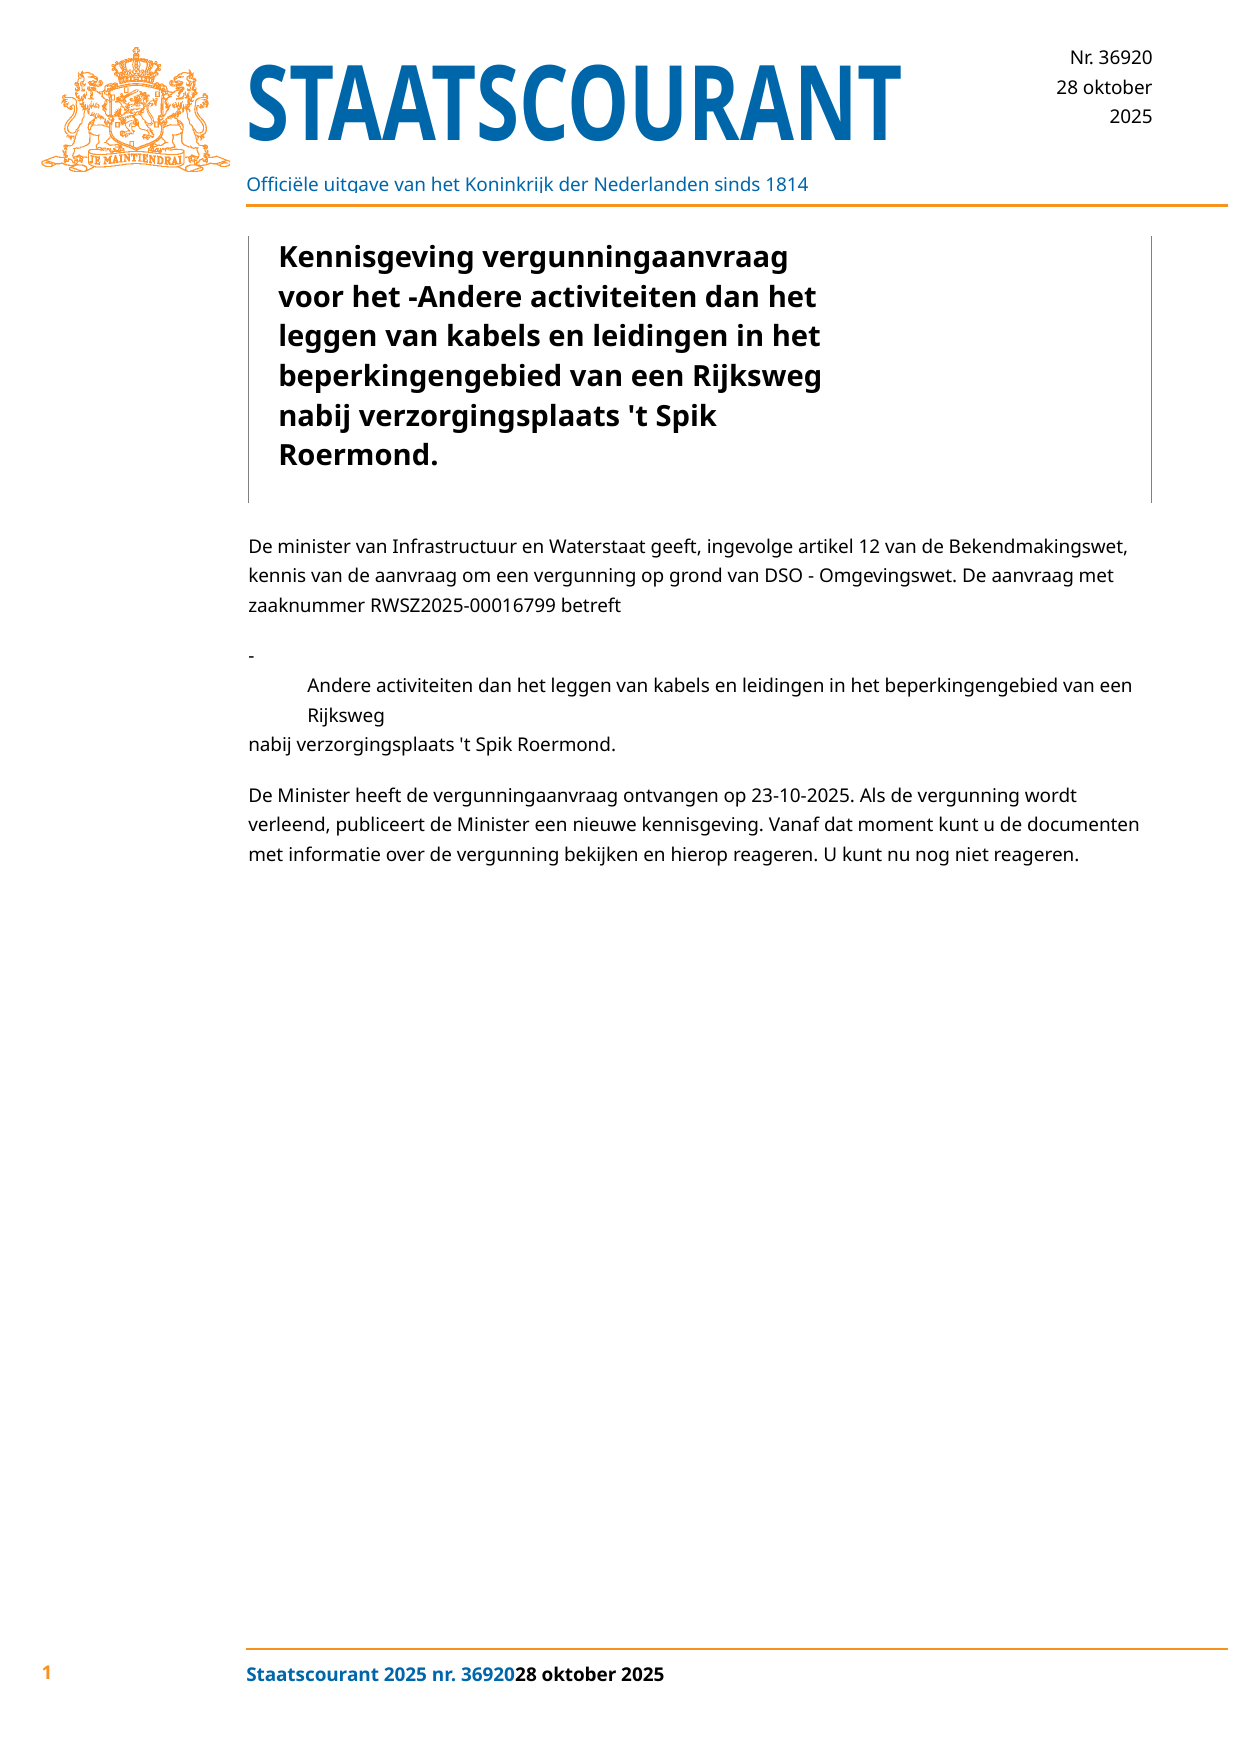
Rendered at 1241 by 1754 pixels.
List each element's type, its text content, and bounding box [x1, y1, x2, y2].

table_header [850, 236, 912, 413]
text nabij verzorgingsplaats 't Spik Roermond. [248, 731, 1152, 757]
picture [41, 47, 231, 172]
table_header [1090, 236, 1151, 413]
list Andere activiteiten dan het leggen van kabels en leidingen in het beperkingengebied van een Rijksweg [248, 672, 1152, 727]
text De minister van Infrastructuur en Waterstaat geeft, ingevolge artikel 12 van de Bekendmakingswet, kennis van de aanvraag om een vergunning op grond van DSO - Omgevingswet. De aanvraag met zaaknummer RWSZ2025-00016799 betreft [248, 533, 1152, 618]
table_header Kennisgeving vergunningaanvraag voor het -Andere activiteiten dan het leggen van kabels en leidingen in het beperkingengebied van een Rijksweg nabij verzorgingsplaats 't Spik Roermond. [249, 236, 850, 503]
table_header [850, 414, 1151, 503]
text De Minister heeft de vergunningaanvraag ontvangen op 23-10-2025. Als de vergunning wordt verleend, publiceert de Minister een nieuwe kennisgeving. Vanaf dat moment kunt u de documenten met informatie over de vergunning bekijken en hierop reageren. U kunt nu nog niet reageren. [248, 782, 1152, 867]
picture [912, 236, 1090, 414]
